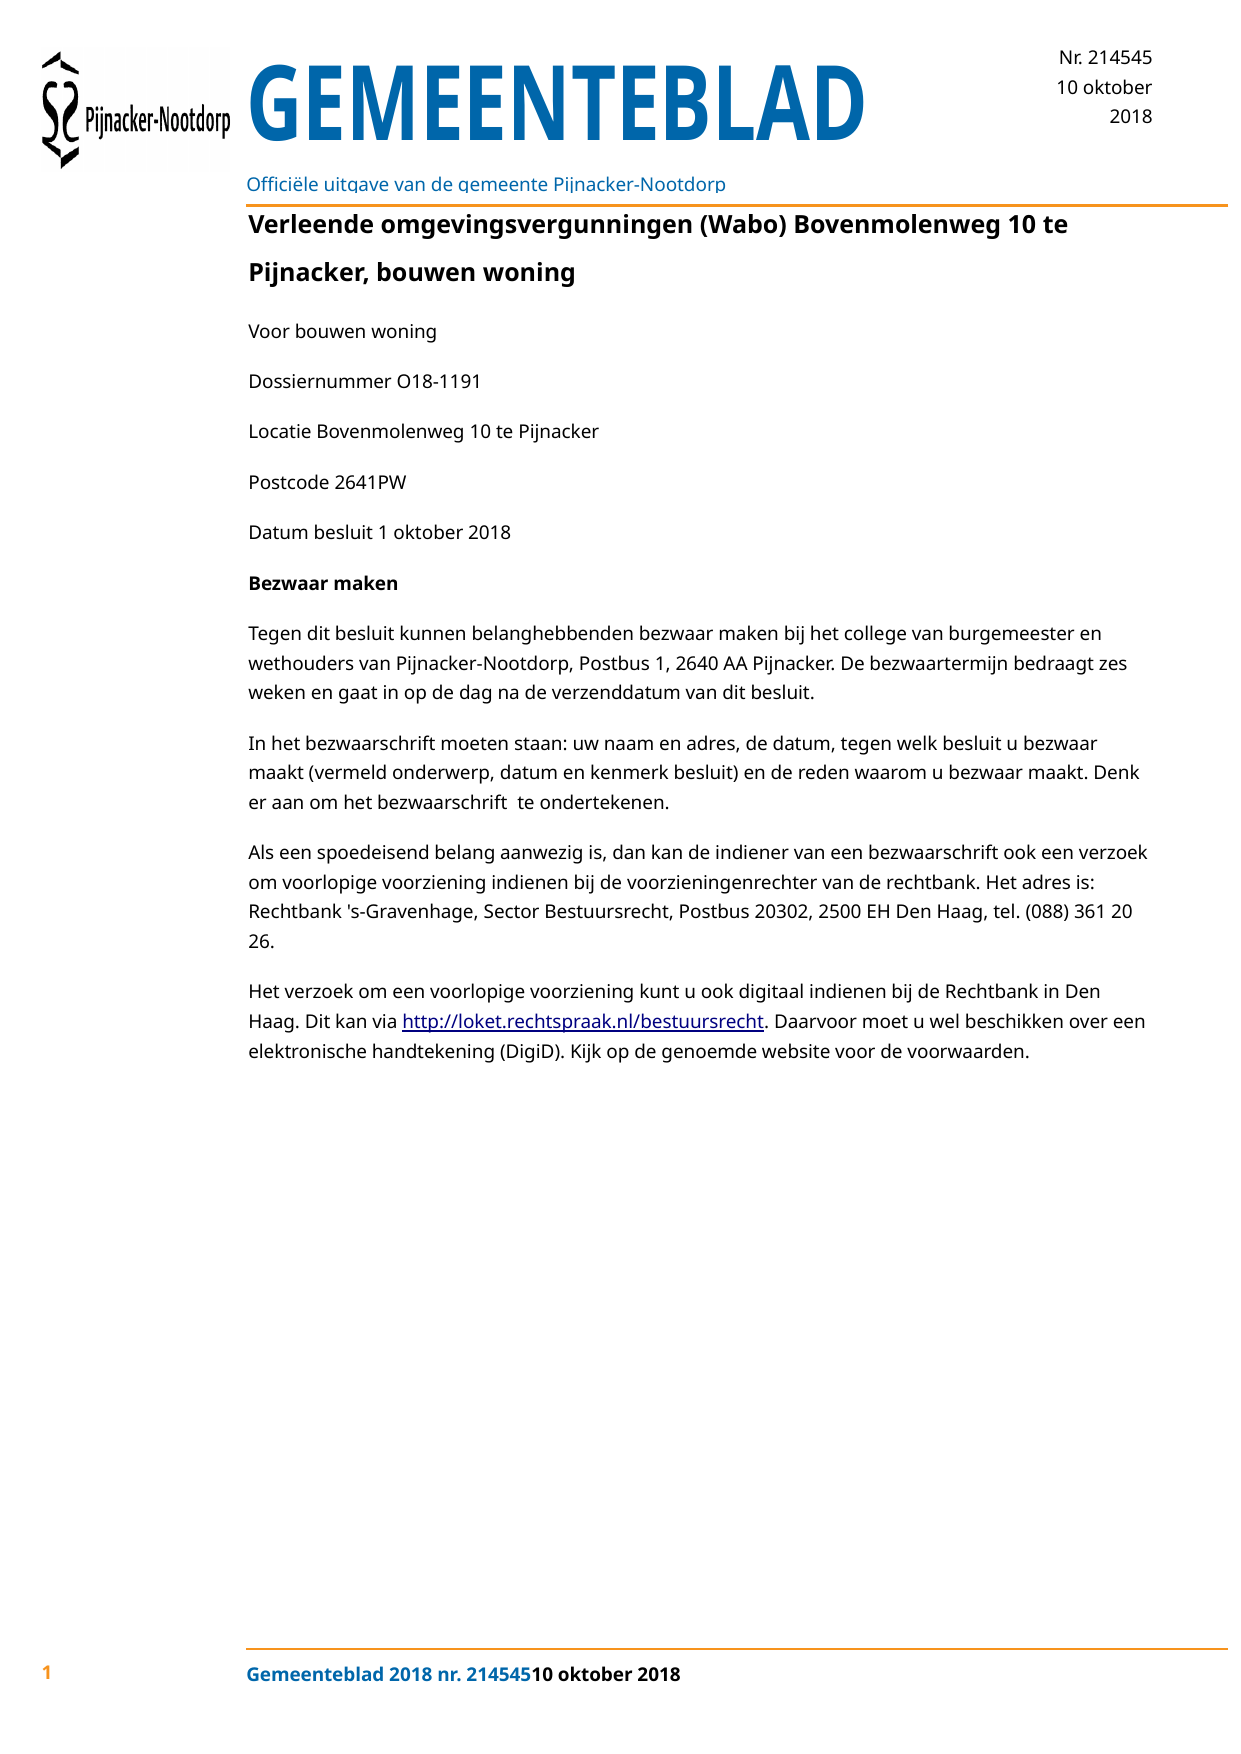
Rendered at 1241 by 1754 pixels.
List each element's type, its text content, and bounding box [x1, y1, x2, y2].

text Dossiernummer O18-1191 [248, 368, 1152, 394]
picture [41, 47, 231, 172]
text Voor bouwen woning [248, 318, 1152, 344]
text Tegen dit besluit kunnen belanghebbenden bezwaar maken bij het college van burgemeester en wethouders van Pijnacker-Nootdorp, Postbus 1, 2640 AA Pijnacker. De bezwaartermijn bedraagt zes weken en gaat in op de dag na de verzenddatum van dit besluit. [248, 620, 1152, 705]
text Datum besluit 1 oktober 2018 [248, 519, 1152, 545]
text Postcode 2641PW [248, 469, 1152, 495]
text Locatie Bovenmolenweg 10 te Pijnacker [248, 419, 1152, 444]
text Als een spoedeisend belang aanwezig is, dan kan de indiener van een bezwaarschrift ook een verzoek om voorlopige voorziening indienen bij de voorzieningenrechter van de rechtbank. Het adres is: Rechtbank 's-Gravenhage, Sector Bestuursrecht, Postbus 20302, 2500 EH Den Haag, tel. (088) 361 20 26. [248, 839, 1152, 954]
text Het verzoek om een voorlopige voorziening kunt u ook digitaal indienen bij de Rechtbank in Den Haag. Dit kan via http://loket.rechtspraak.nl/bestuursrecht. Daarvoor moet u wel beschikken over een elektronische handtekening (DigiD). Kijk op de genoemde website voor de voorwaarden. [248, 979, 1152, 1064]
text Bezwaar maken [248, 570, 1152, 596]
text In het bezwaarschrift moeten staan: uw naam en adres, de datum, tegen welk besluit u bezwaar maakt (vermeld onderwerp, datum en kenmerk besluit) en de reden waarom u bezwaar maakt. Denk er aan om het bezwaarschrift te ondertekenen. [248, 730, 1152, 815]
text Verleende omgevingsvergunningen (Wabo) Bovenmolenweg 10 te Pijnacker, bouwen woning [248, 207, 1152, 288]
